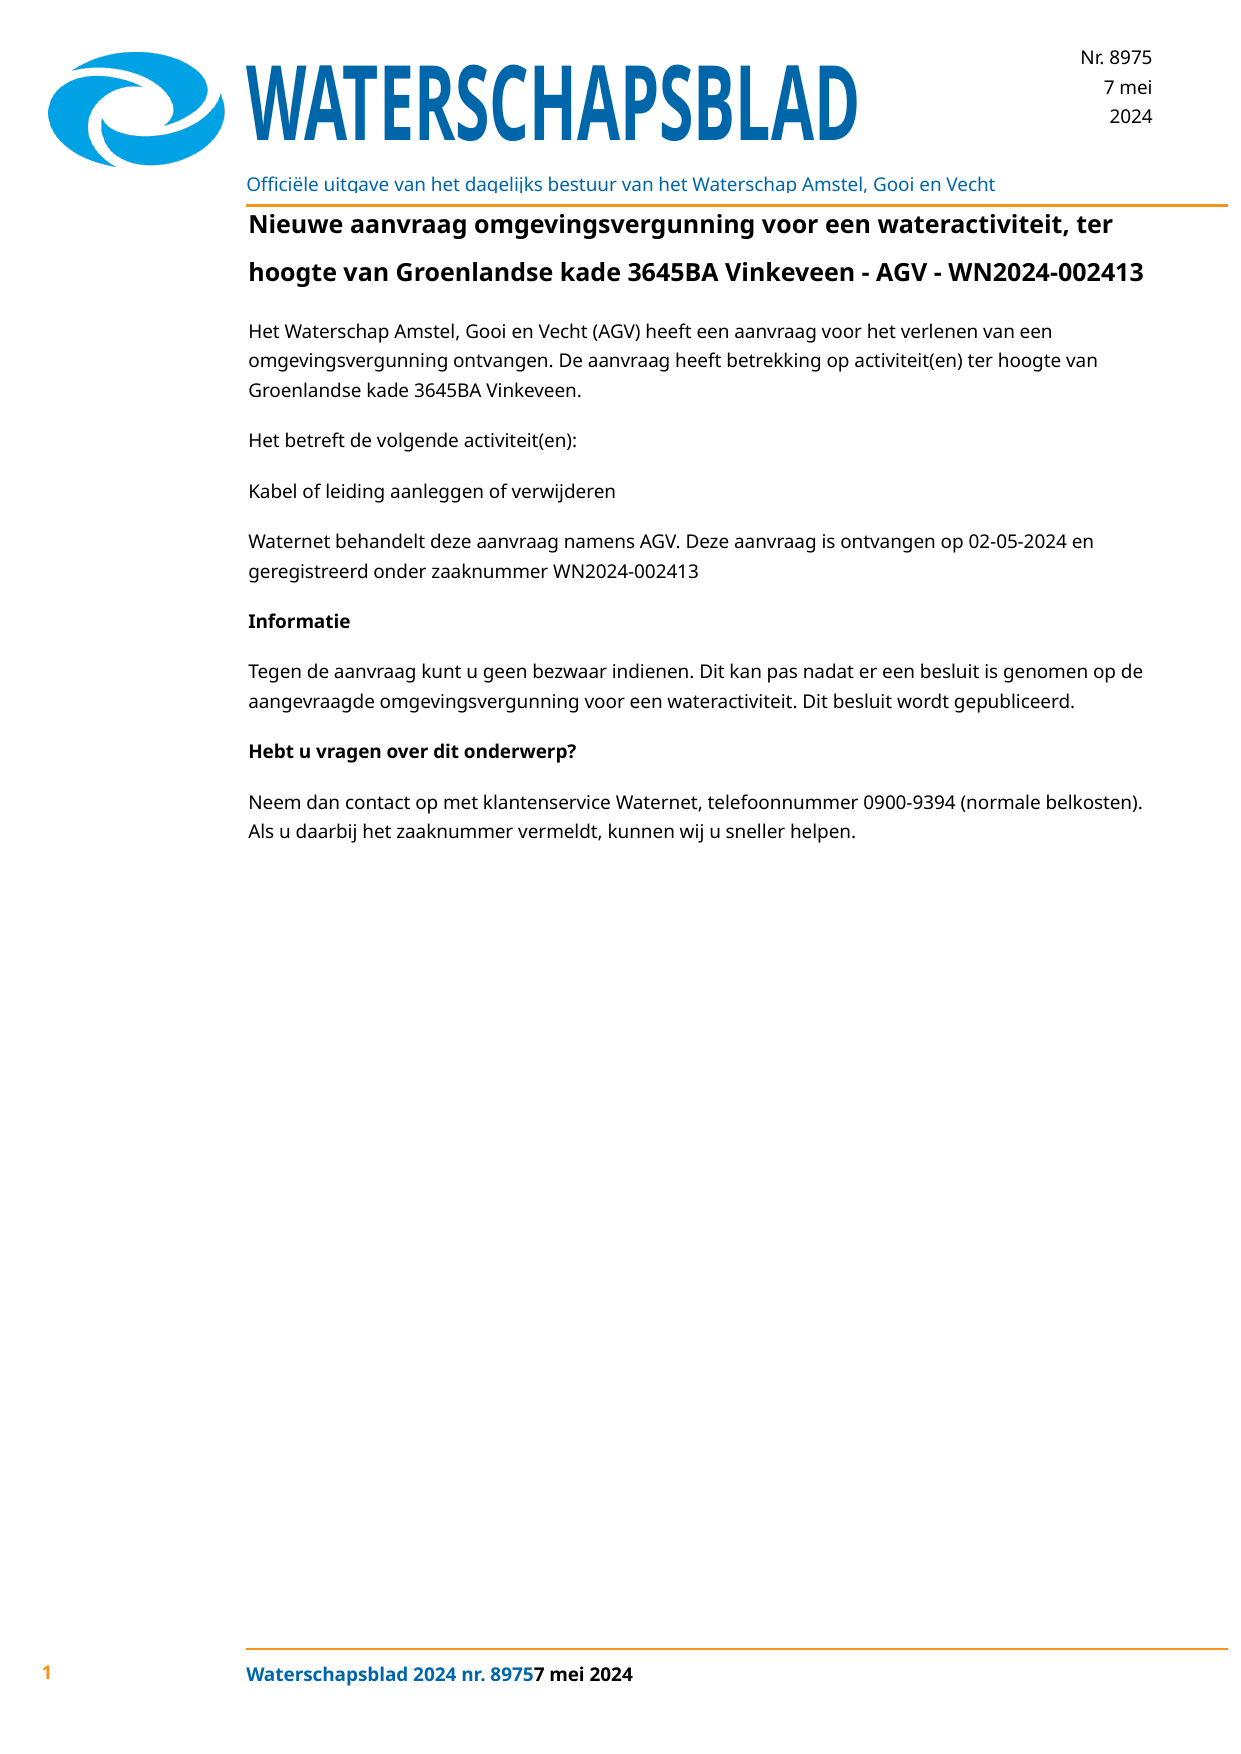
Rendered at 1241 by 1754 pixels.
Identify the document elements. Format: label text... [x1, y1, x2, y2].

text Neem dan contact op met klantenservice Waternet, telefoonnummer 0900-9394 (normale belkosten). Als u daarbij het zaaknummer vermeldt, kunnen wij u sneller helpen. [248, 789, 1152, 844]
picture [41, 47, 231, 172]
text Kabel of leiding aanleggen of verwijderen [248, 478, 1152, 504]
text Het Waterschap Amstel, Gooi en Vecht (AGV) heeft een aanvraag voor het verlenen van een omgevingsvergunning ontvangen. De aanvraag heeft betrekking op activiteit(en) ter hoogte van Groenlandse kade 3645BA Vinkeveen. [248, 318, 1152, 403]
text Informatie [248, 608, 1152, 634]
text Nieuwe aanvraag omgevingsvergunning voor een wateractiviteit, ter hoogte van Groenlandse kade 3645BA Vinkeveen - AGV - WN2024-002413 [248, 207, 1152, 288]
text Het betreft de volgende activiteit(en): [248, 427, 1152, 453]
text Hebt u vragen over dit onderwerp? [248, 739, 1152, 764]
text Waternet behandelt deze aanvraag namens AGV. Deze aanvraag is ontvangen op 02-05-2024 en geregistreerd onder zaaknummer WN2024-002413 [248, 528, 1152, 584]
text Tegen de aanvraag kunt u geen bezwaar indienen. Dit kan pas nadat er een besluit is genomen op de aangevraagde omgevingsvergunning voor een wateractiviteit. Dit besluit wordt gepubliceerd. [248, 659, 1152, 714]
